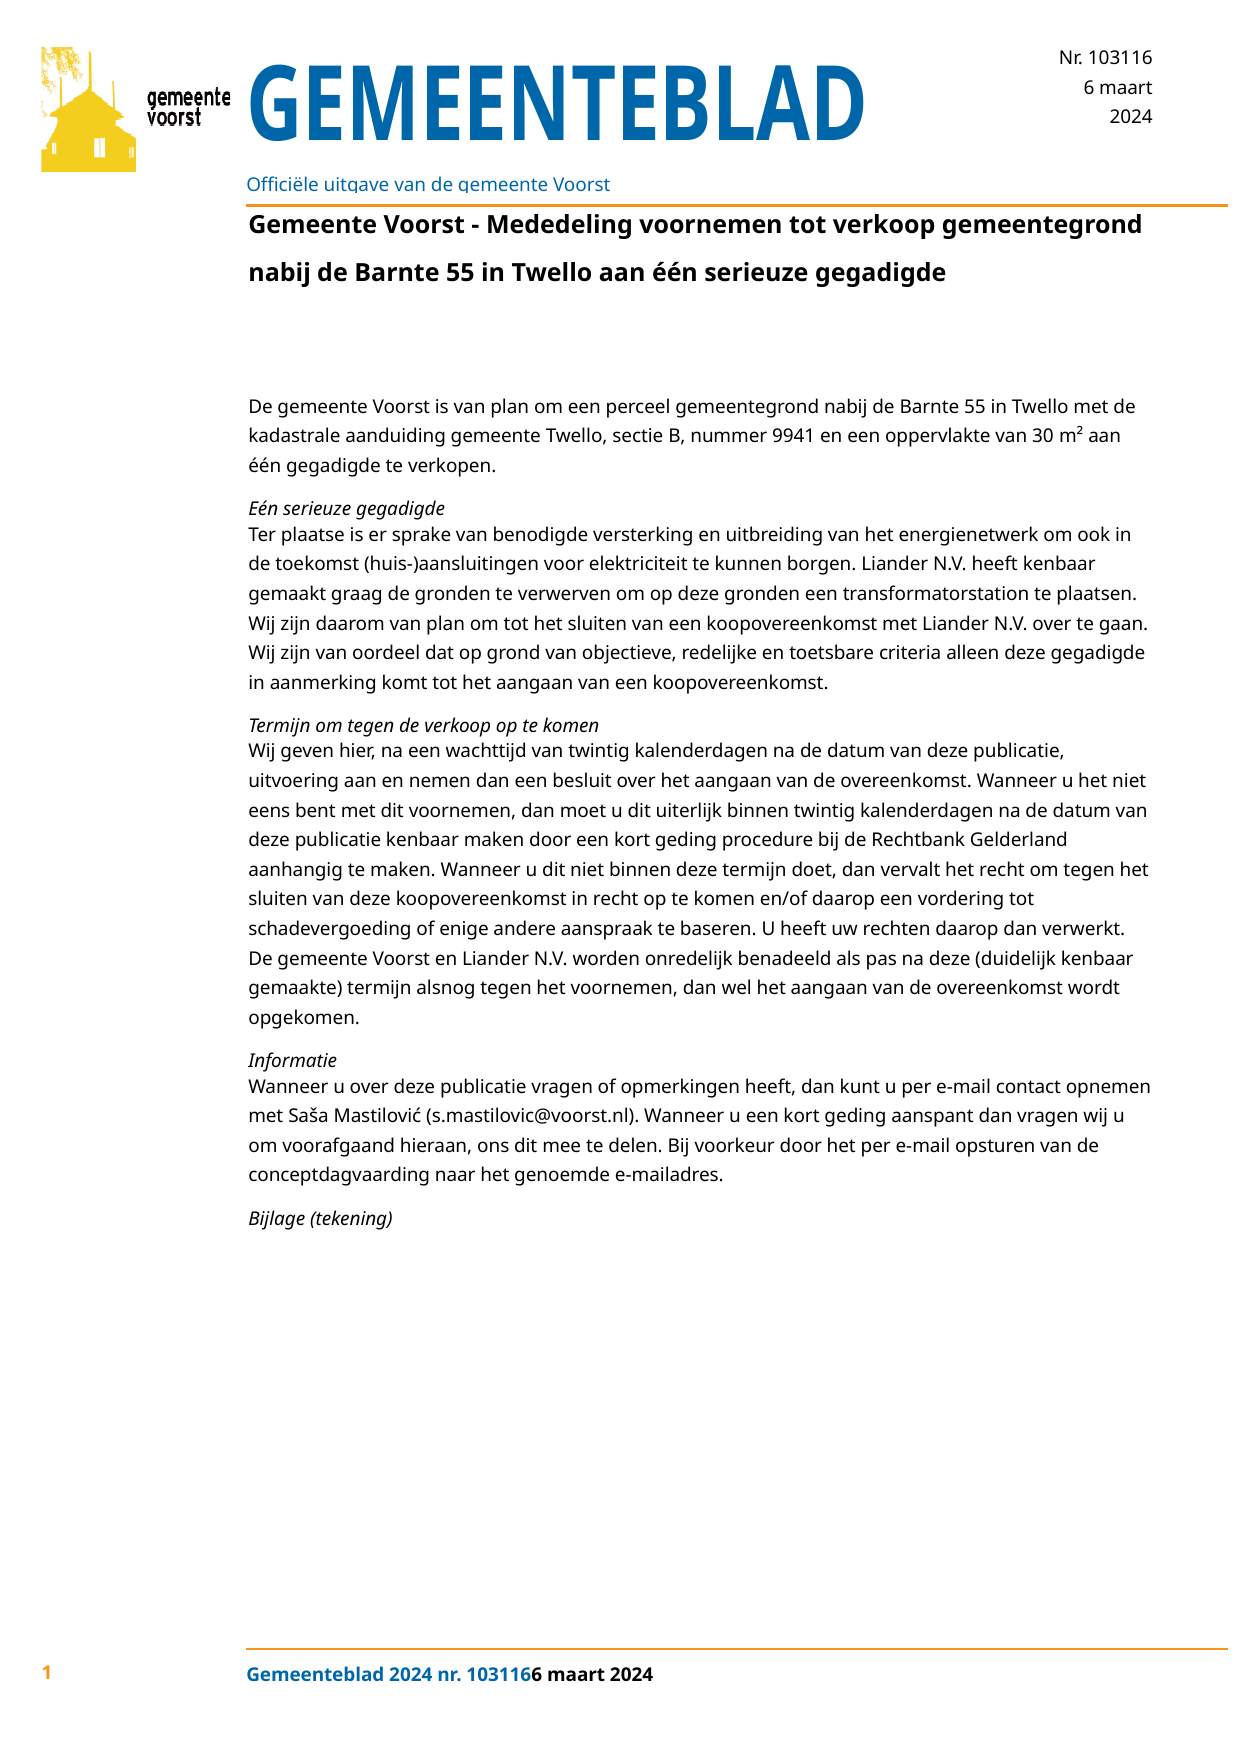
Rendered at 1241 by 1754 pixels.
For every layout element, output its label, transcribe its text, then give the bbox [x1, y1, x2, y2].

text Eén serieuze gegadigde [248, 495, 1152, 521]
text Wij geven hier, na een wachttijd van twintig kalenderdagen na de datum van deze publicatie, uitvoering aan en nemen dan een besluit over het aangaan van de overeenkomst. Wanneer u het niet eens bent met dit voornemen, dan moet u dit uiterlijk binnen twintig kalenderdagen na de datum van deze publicatie kenbaar maken door een kort geding procedure bij de Rechtbank Gelderland aanhangig te maken. Wanneer u dit niet binnen deze termijn doet, dan vervalt het recht om tegen het sluiten van deze koopovereenkomst in recht op te komen en/of daarop een vordering tot schadevergoeding of enige andere aanspraak te baseren. U heeft uw rechten daarop dan verwerkt. De gemeente Voorst en Liander N.V. worden onredelijk benadeeld als pas na deze (duidelijk kenbaar gemaakte) termijn alsnog tegen het voornemen, dan wel het aangaan van de overeenkomst wordt opgekomen. [248, 738, 1152, 1030]
text Termijn om tegen de verkoop op te komen [248, 712, 1152, 738]
text Ter plaatse is er sprake van benodigde versterking en uitbreiding van het energienetwerk om ook in de toekomst (huis-)aansluitingen voor elektriciteit te kunnen borgen. Liander N.V. heeft kenbaar gemaakt graag de gronden te verwerven om op deze gronden een transformatorstation te plaatsen. Wij zijn daarom van plan om tot het sluiten van een koopovereenkomst met Liander N.V. over te gaan. Wij zijn van oordeel dat op grond van objectieve, redelijke en toetsbare criteria alleen deze gegadigde in aanmerking komt tot het aangaan van een koopovereenkomst. [248, 521, 1152, 694]
text Wanneer u over deze publicatie vragen of opmerkingen heeft, dan kunt u per e-mail contact opnemen met Saša Mastilović (s.mastilovic@voorst.nl). Wanneer u een kort geding aanspant dan vragen wij u om voorafgaand hieraan, ons dit mee te delen. Bij voorkeur door het per e-mail opsturen van de conceptdagvaarding naar het genoemde e-mailadres. [248, 1073, 1152, 1187]
text Informatie [248, 1047, 1152, 1073]
picture [41, 47, 231, 172]
text Gemeente Voorst - Mededeling voornemen tot verkoop gemeentegrond nabij de Barnte 55 in Twello aan één serieuze gegadigde [248, 207, 1152, 288]
text De gemeente Voorst is van plan om een perceel gemeentegrond nabij de Barnte 55 in Twello met de kadastrale aanduiding gemeente Twello, sectie B, nummer 9941 en een oppervlakte van 30 m² aan één gegadigde te verkopen. [248, 393, 1152, 478]
text Bijlage (tekening) [248, 1205, 1152, 1230]
